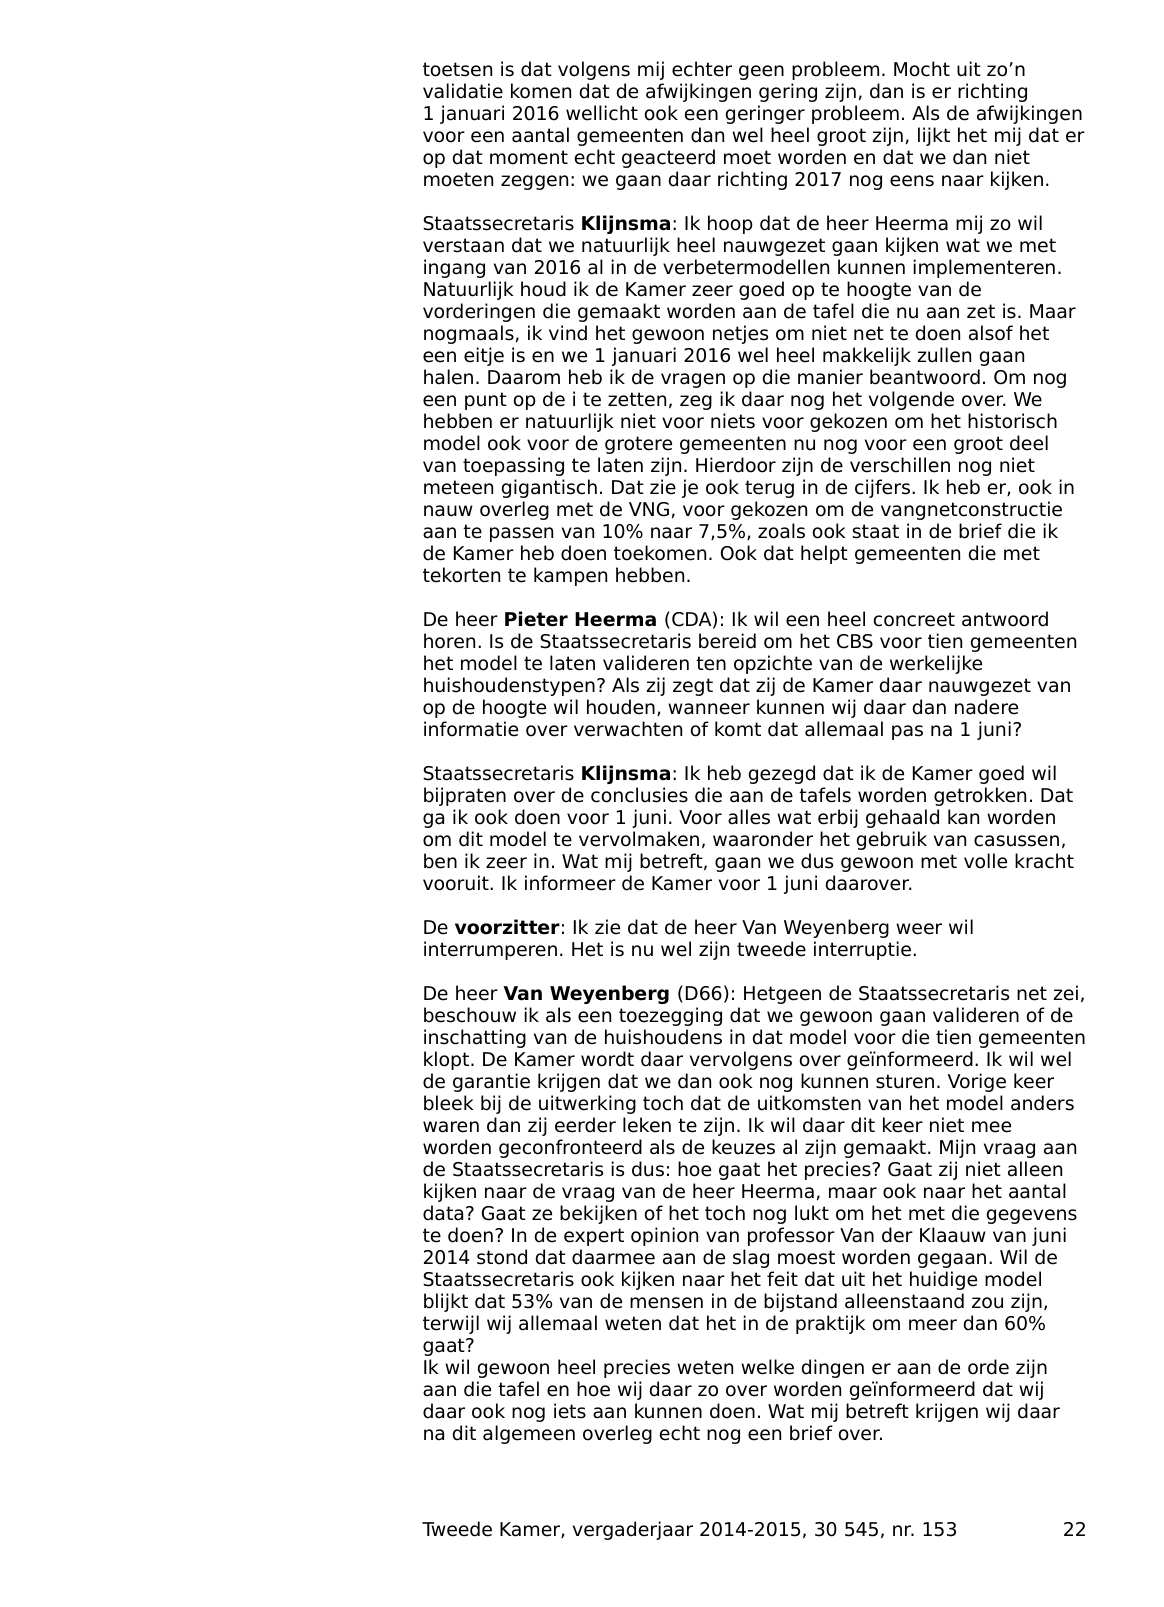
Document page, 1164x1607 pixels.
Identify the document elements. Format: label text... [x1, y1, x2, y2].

text De heer Van Weyenberg (D66): Hetgeen de Staatssecretaris net zei, beschouw ik als een toezegging dat we gewoon gaan valideren of de inschatting van de huishoudens in dat model voor die tien gemeenten klopt. De Kamer wordt daar vervolgens over geïnformeerd. Ik wil wel de garantie krijgen dat we dan ook nog kunnen sturen. Vorige keer bleek bij de uitwerking toch dat de uitkomsten van het model anders waren dan zij eerder leken te zijn. Ik wil daar dit keer niet mee worden geconfronteerd als de keuzes al zijn gemaakt. Mijn vraag aan de Staatssecretaris is dus: hoe gaat het precies? Gaat zij niet alleen kijken naar de vraag van de heer Heerma, maar ook naar het aantal data? Gaat ze bekijken of het toch nog lukt om het met die gegevens te doen? In de expert opinion van professor Van der Klaauw van juni 2014 stond dat daarmee aan de slag moest worden gegaan. Wil de Staatssecretaris ook kijken naar het feit dat uit het huidige model blijkt dat 53% van de mensen in de bijstand alleenstaand zou zijn, terwijl wij allemaal weten dat het in de praktijk om meer dan 60% gaat? [422, 983, 1087, 1357]
text Staatssecretaris Klijnsma: Ik heb gezegd dat ik de Kamer goed wil bijpraten over de conclusies die aan de tafels worden getrokken. Dat ga ik ook doen voor 1 juni. Voor alles wat erbij gehaald kan worden om dit model te vervolmaken, waaronder het gebruik van casussen, ben ik zeer in. Wat mij betreft, gaan we dus gewoon met volle kracht vooruit. Ik informeer de Kamer voor 1 juni daarover. [422, 763, 1087, 895]
text De heer Pieter Heerma (CDA): Ik wil een heel concreet antwoord horen. Is de Staatssecretaris bereid om het CBS voor tien gemeenten het model te laten valideren ten opzichte van de werkelijke huishoudenstypen? Als zij zegt dat zij de Kamer daar nauwgezet van op de hoogte wil houden, wanneer kunnen wij daar dan nadere informatie over verwachten of komt dat allemaal pas na 1 juni? [422, 609, 1087, 741]
text De voorzitter: Ik zie dat de heer Van Weyenberg weer wil interrumperen. Het is nu wel zijn tweede interruptie. [422, 917, 1087, 961]
text toetsen is dat volgens mij echter geen probleem. Mocht uit zo’n validatie komen dat de afwijkingen gering zijn, dan is er richting 1 januari 2016 wellicht ook een geringer probleem. Als de afwijkingen voor een aantal gemeenten dan wel heel groot zijn, lijkt het mij dat er op dat moment echt geacteerd moet worden en dat we dan niet moeten zeggen: we gaan daar richting 2017 nog eens naar kijken. [422, 59, 1087, 191]
text Ik wil gewoon heel precies weten welke dingen er aan de orde zijn aan die tafel en hoe wij daar zo over worden geïnformeerd dat wij daar ook nog iets aan kunnen doen. Wat mij betreft krijgen wij daar na dit algemeen overleg echt nog een brief over. [422, 1357, 1087, 1445]
text Staatssecretaris Klijnsma: Ik hoop dat de heer Heerma mij zo wil verstaan dat we natuurlijk heel nauwgezet gaan kijken wat we met ingang van 2016 al in de verbetermodellen kunnen implementeren. Natuurlijk houd ik de Kamer zeer goed op te hoogte van de vorderingen die gemaakt worden aan de tafel die nu aan zet is. Maar nogmaals, ik vind het gewoon netjes om niet net te doen alsof het een eitje is en we 1 januari 2016 wel heel makkelijk zullen gaan halen. Daarom heb ik de vragen op die manier beantwoord. Om nog een punt op de i te zetten, zeg ik daar nog het volgende over. We hebben er natuurlijk niet voor niets voor gekozen om het historisch model ook voor de grotere gemeenten nu nog voor een groot deel van toepassing te laten zijn. Hierdoor zijn de verschillen nog niet meteen gigantisch. Dat zie je ook terug in de cijfers. Ik heb er, ook in nauw overleg met de VNG, voor gekozen om de vangnetconstructie aan te passen van 10% naar 7,5%, zoals ook staat in de brief die ik de Kamer heb doen toekomen. Ook dat helpt gemeenten die met tekorten te kampen hebben. [422, 213, 1087, 587]
